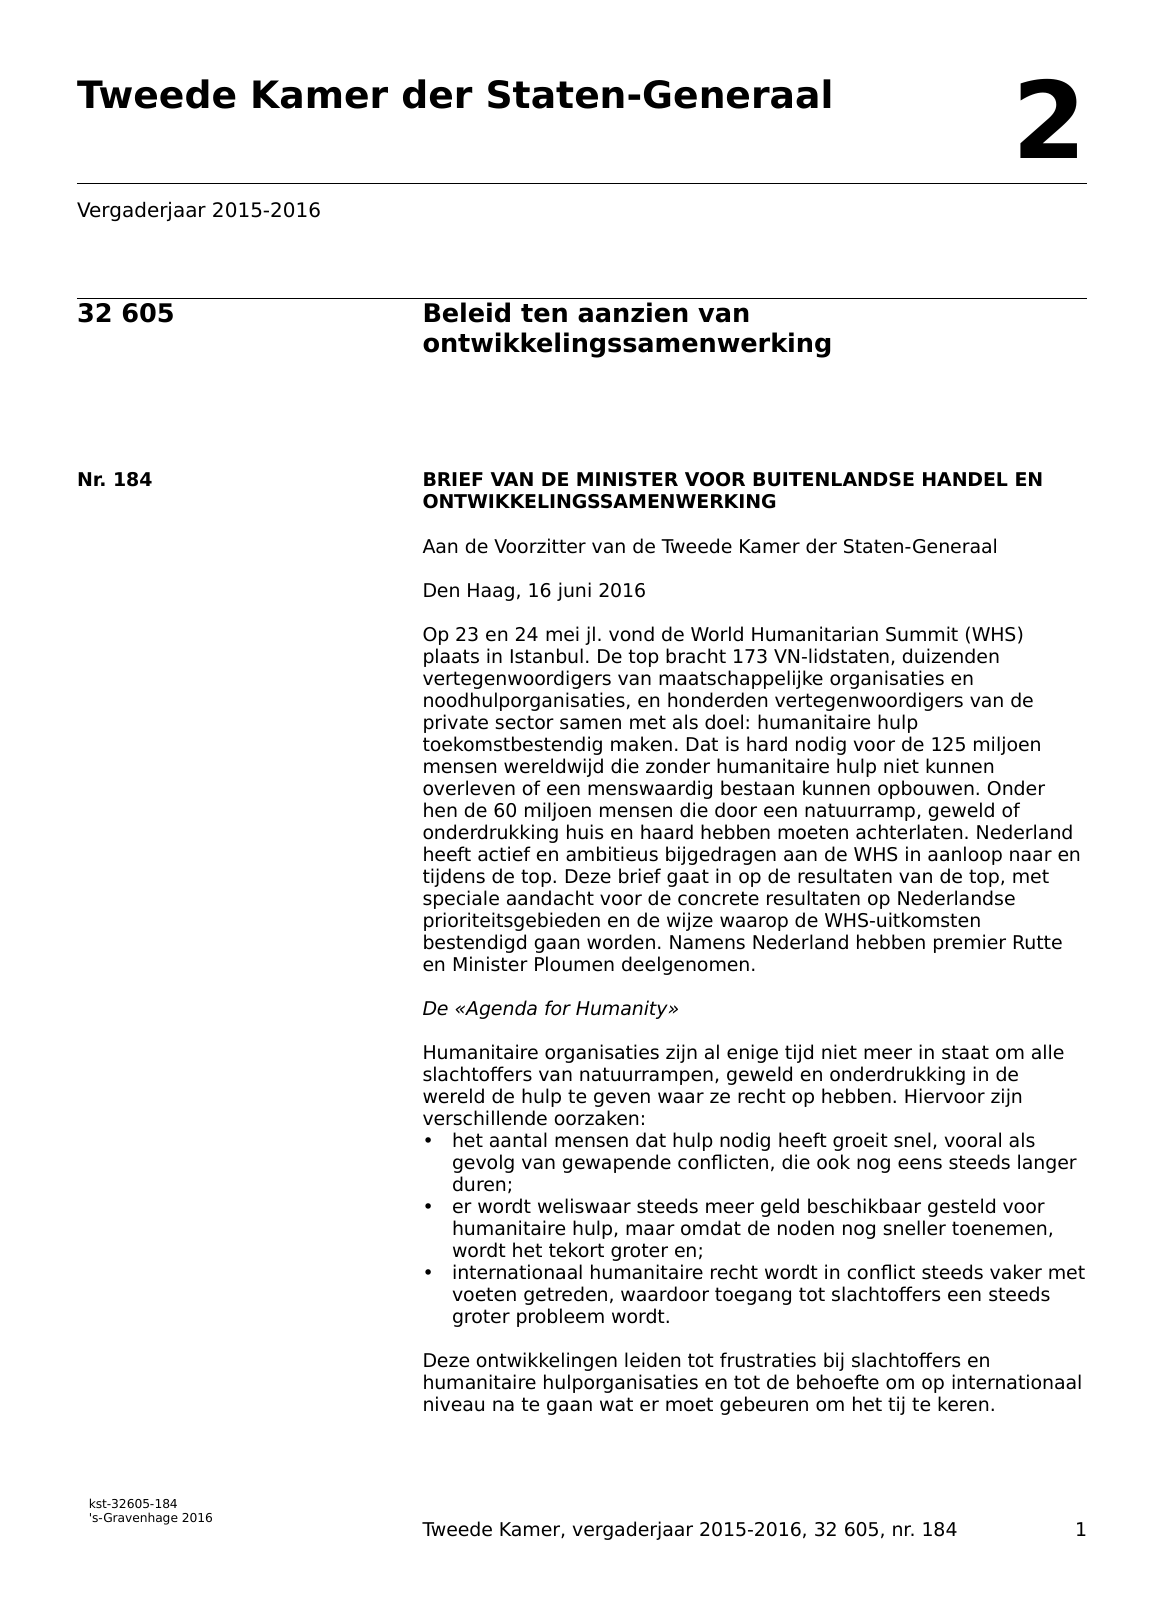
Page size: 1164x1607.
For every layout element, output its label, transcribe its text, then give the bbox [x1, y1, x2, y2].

text Aan de Voorzitter van de Tweede Kamer der Staten-Generaal [422, 536, 1087, 557]
text Humanitaire organisaties zijn al enige tijd niet meer in staat om alle slachtoffers van natuurrampen, geweld en onderdrukking in de wereld de hulp te geven waar ze recht op hebben. Hiervoor zijn verschillende oorzaken: [422, 1042, 1087, 1130]
text • internationaal humanitaire recht wordt in conflict steeds vaker met voeten getreden, waardoor toegang tot slachtoffers een steeds groter probleem wordt. [422, 1262, 1087, 1328]
text Op 23 en 24 mei jl. vond de World Humanitarian Summit (WHS) plaats in Istanbul. De top bracht 173 VN-lidstaten, duizenden vertegenwoordigers van maatschappelijke organisaties en noodhulporganisaties, en honderden vertegenwoordigers van de private sector samen met als doel: humanitaire hulp toekomstbestendig maken. Dat is hard nodig voor de 125 miljoen mensen wereldwijd die zonder humanitaire hulp niet kunnen overleven of een menswaardig bestaan kunnen opbouwen. Onder hen de 60 miljoen mensen die door een natuurramp, geweld of onderdrukking huis en haard hebben moeten achterlaten. Nederland heeft actief en ambitieus bijgedragen aan de WHS in aanloop naar en tijdens de top. Deze brief gaat in op de resultaten van de top, met speciale aandacht voor de concrete resultaten op Nederlandse prioriteitsgebieden en de wijze waarop de WHS-uitkomsten bestendigd gaan worden. Namens Nederland hebben premier Rutte en Minister Ploumen deelgenomen. [422, 624, 1087, 976]
text 's-Gravenhage 2016 [88, 1511, 323, 1525]
text • het aantal mensen dat hulp nodig heeft groeit snel, vooral als gevolg van gewapende conflicten, die ook nog eens steeds langer duren; [422, 1130, 1087, 1196]
subtitle De «Agenda for Humanity» [422, 998, 1087, 1020]
subtitle Nr. 184 BRIEF VAN DE MINISTER VOOR BUITENLANDSE HANDEL EN ONTWIKKELINGSSAMENWERKING [77, 469, 1087, 513]
text Deze ontwikkelingen leiden tot frustraties bij slachtoffers en humanitaire hulporganisaties en tot de behoefte om op internationaal niveau na te gaan wat er moet gebeuren om het tij te keren. [422, 1350, 1087, 1416]
subtitle 32 605 Beleid ten aanzien van ontwikkelingssamenwerking [77, 299, 1087, 358]
table_header 2 [886, 59, 1087, 183]
table_cell Vergaderjaar 2015-2016 [77, 184, 1087, 298]
table_header Tweede Kamer der Staten-Generaal [77, 59, 886, 183]
text kst-32605-184 [88, 1497, 323, 1511]
text • er wordt weliswaar steeds meer geld beschikbaar gesteld voor humanitaire hulp, maar omdat de noden nog sneller toenemen, wordt het tekort groter en; [422, 1196, 1087, 1262]
text Den Haag, 16 juni 2016 [422, 580, 1087, 602]
